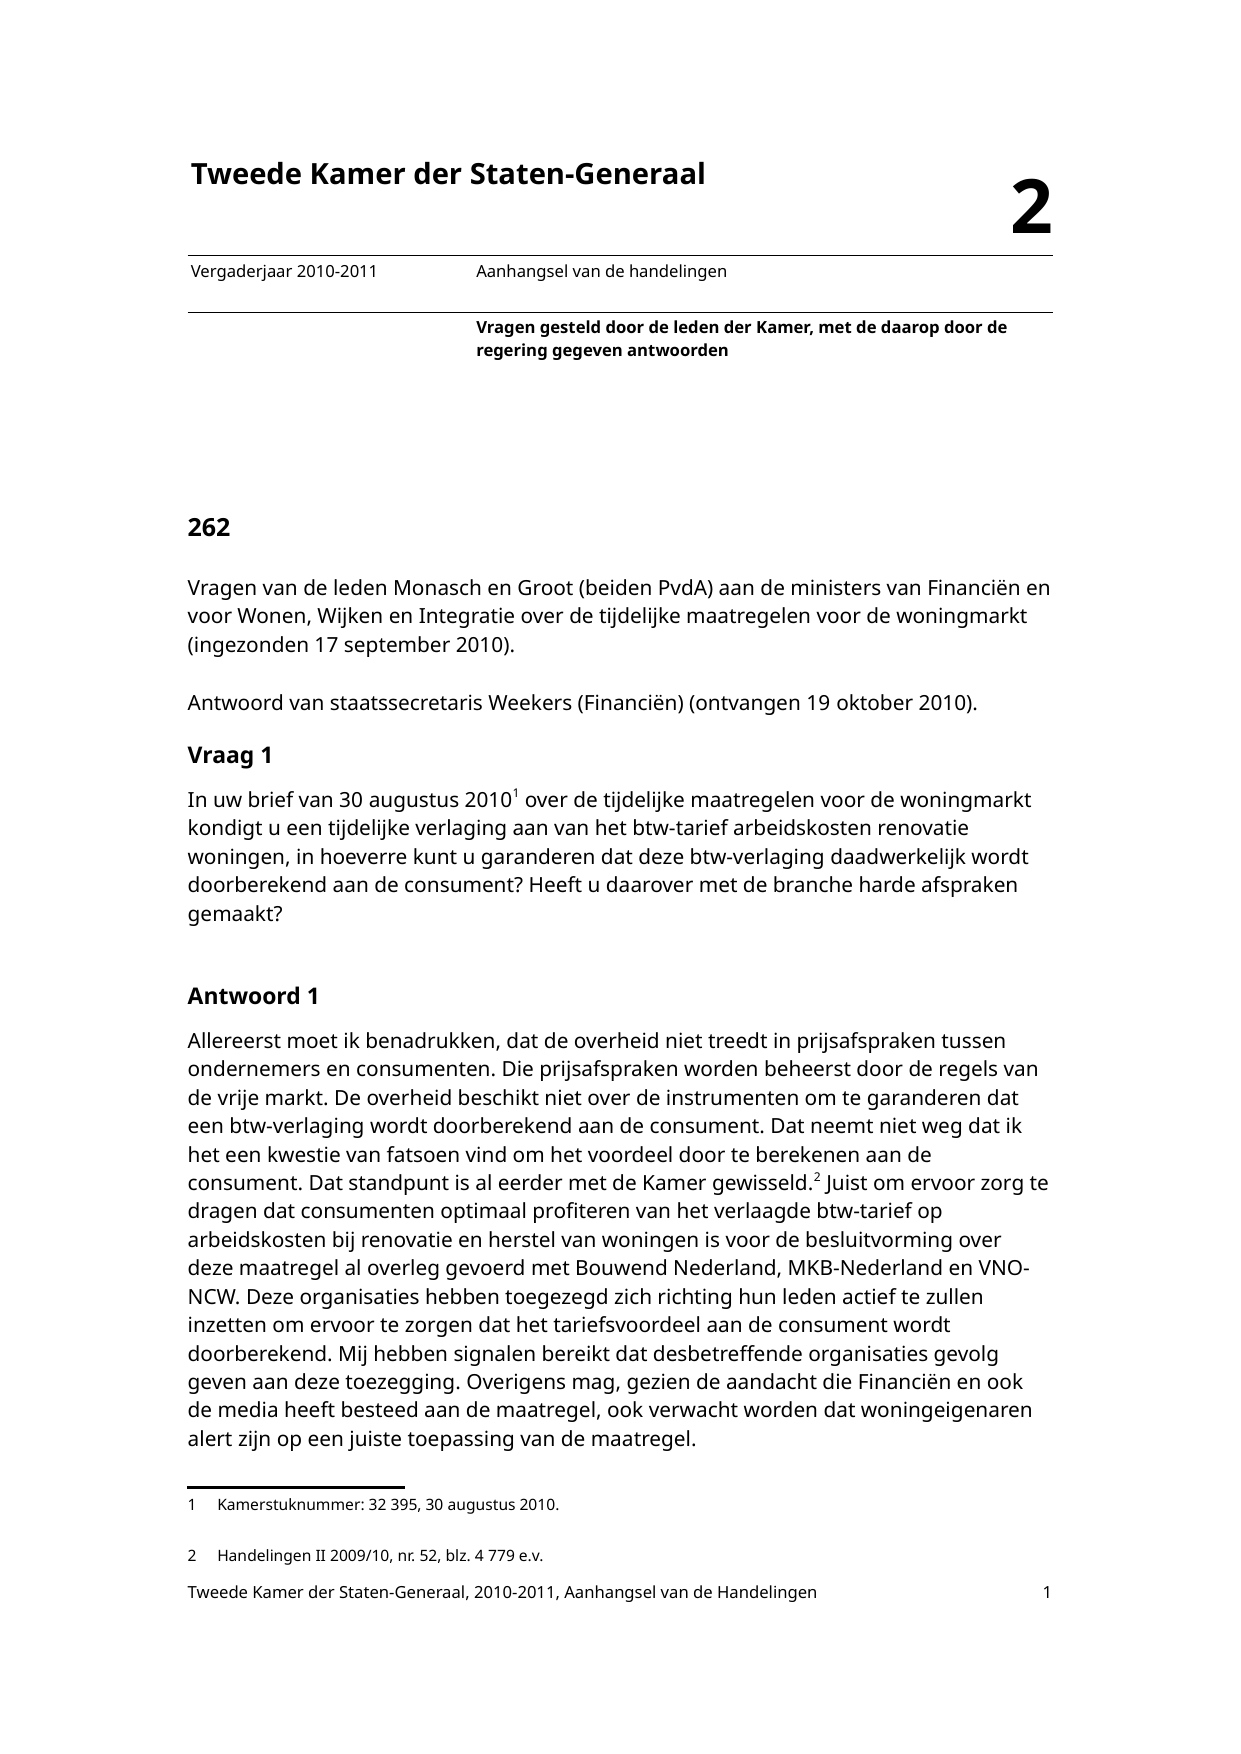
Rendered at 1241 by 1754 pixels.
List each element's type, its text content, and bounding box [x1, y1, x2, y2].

subtitle Antwoord 1 [187, 980, 1053, 1011]
text Kamerstuknummer: 32 395, 30 augustus 2010. [187, 1479, 1053, 1508]
table_cell [188, 313, 473, 361]
table_cell Aanhangsel van de handelingen [473, 256, 1053, 312]
text 262 [187, 509, 1053, 543]
text Antwoord van staatssecretaris Weekers (Financiën) (ontvangen 19 oktober 2010). [187, 688, 1053, 716]
text Handelingen II 2009/10, nr. 52, blz. 4 779 e.v. [187, 1538, 1053, 1566]
subtitle Vraag 1 [187, 739, 1053, 770]
table_header 2 [880, 150, 1053, 255]
text Allereerst moet ik benadrukken, dat de overheid niet treedt in prijsafspraken tussen ondernemers en consumenten. Die prijsafspraken worden beheerst door de regels van de vrije markt. De overheid beschikt niet over de instrumenten om te garanderen dat een btw-verlaging wordt doorberekend aan de consument. Dat neemt niet weg dat ik het een kwestie van fatsoen vind om het voordeel door te berekenen aan de consument. Dat standpunt is al eerder met de Kamer gewisseld. Juist om ervoor zorg te dragen dat consumenten optimaal profiteren van het verlaagde btw-tarief op arbeidskosten bij renovatie en herstel van woningen is voor de besluitvorming over deze maatregel al overleg gevoerd met Bouwend Nederland, MKB-Nederland en VNO-NCW. Deze organisaties hebben toegezegd zich richting hun leden actief te zullen inzetten om ervoor te zorgen dat het tariefsvoordeel aan de consument wordt doorberekend. Mij hebben signalen bereikt dat desbetreffende organisaties gevolg geven aan deze toezegging. Overigens mag, gezien de aandacht die Financiën en ook de media heeft besteed aan de maatregel, ook verwacht worden dat woningeigenaren alert zijn op een juiste toepassing van de maatregel. [187, 1026, 1053, 1452]
text In uw brief van 30 augustus 2010 over de tijdelijke maatregelen voor de woningmarkt kondigt u een tijdelijke verlaging aan van het btw-tarief arbeidskosten renovatie woningen, in hoeverre kunt u garanderen dat deze btw-verlaging daadwerkelijk wordt doorberekend aan de consument? Heeft u daarover met de branche harde afspraken gemaakt? [187, 785, 1053, 927]
text Vragen van de leden Monasch en Groot (beiden PvdA) aan de ministers van Financiën en voor Wonen, Wijken en Integratie over de tijdelijke maatregelen voor de woningmarkt (ingezonden 17 september 2010). [187, 573, 1053, 658]
table_cell Vergaderjaar 2010-2011 [188, 256, 473, 312]
table_cell Vragen gesteld door de leden der Kamer, met de daarop door de regering gegeven antwoorden [473, 313, 1053, 361]
table_header Tweede Kamer der Staten-Generaal [188, 150, 879, 255]
